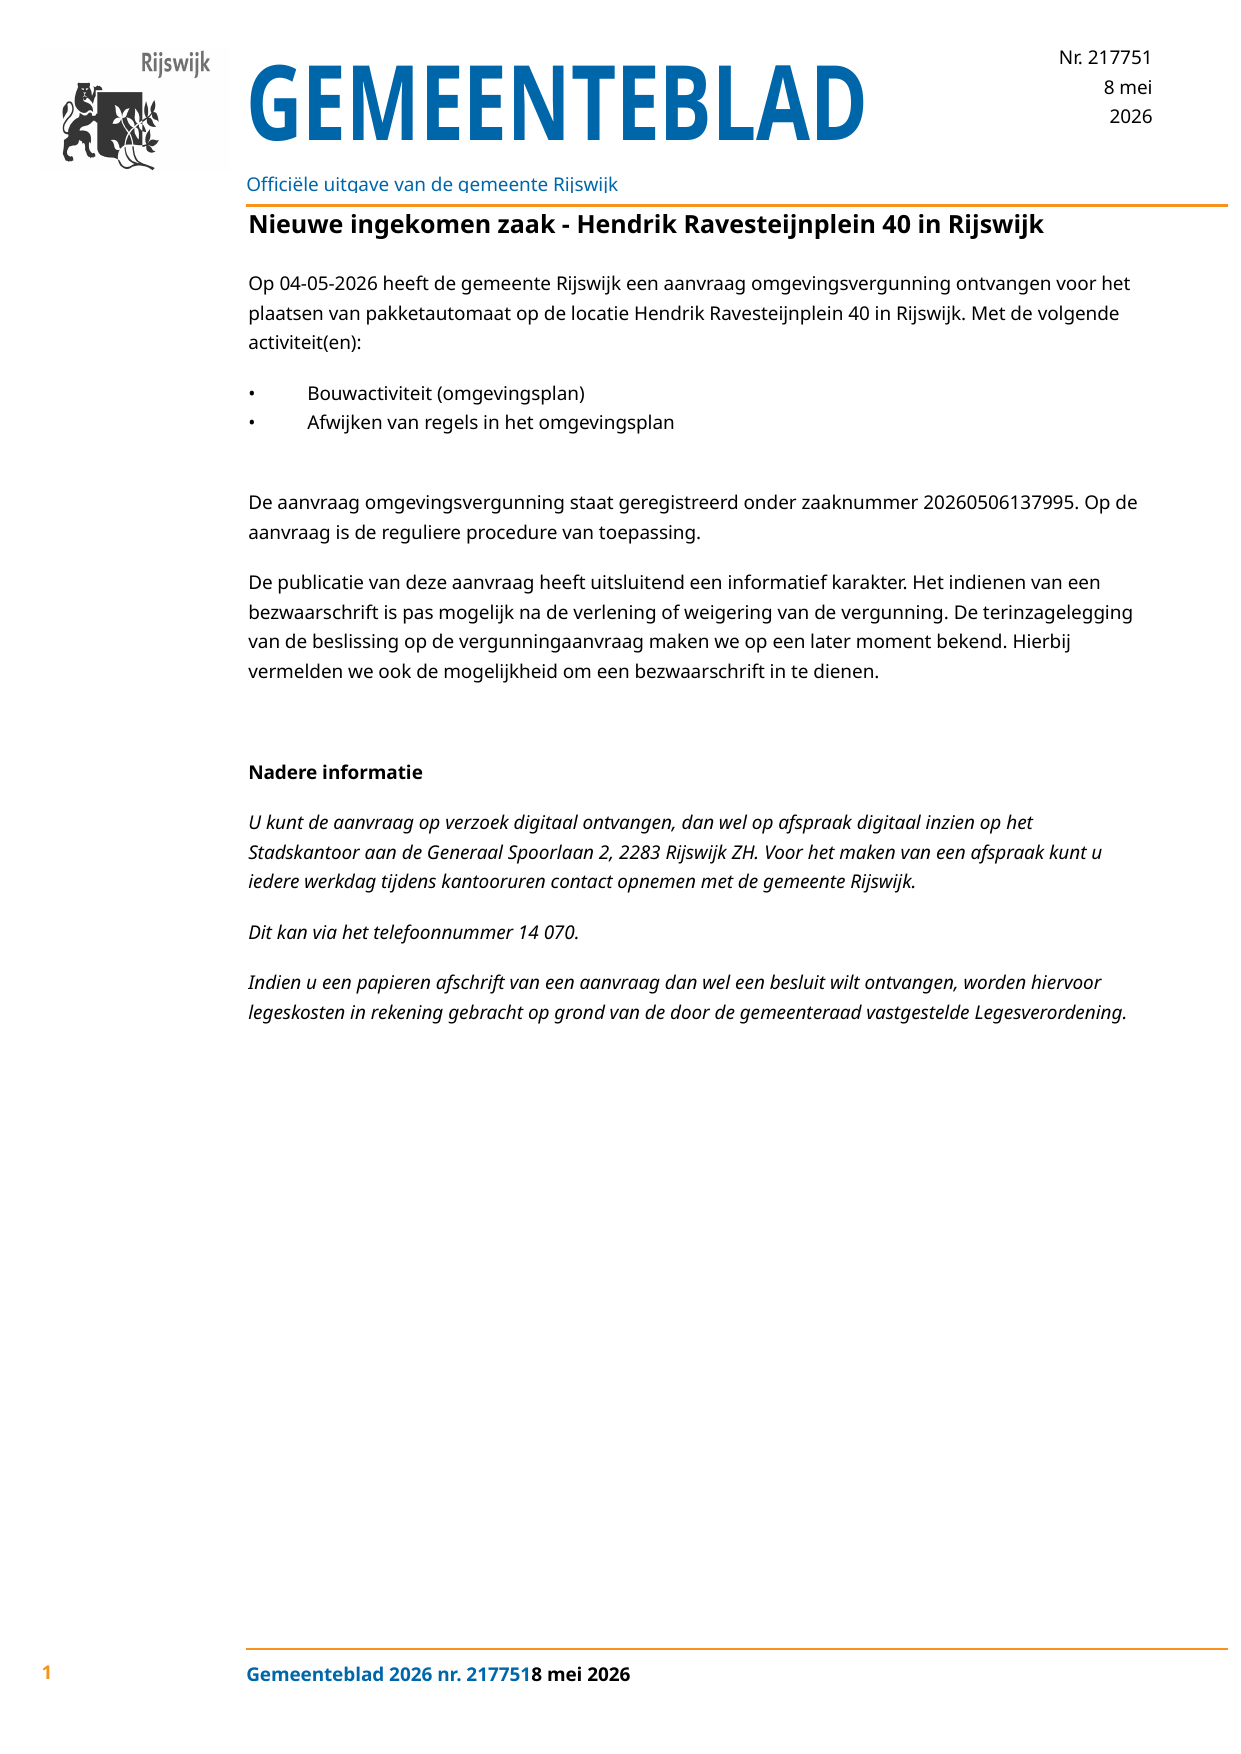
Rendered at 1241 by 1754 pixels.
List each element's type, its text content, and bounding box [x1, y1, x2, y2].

text De aanvraag omgevingsvergunning staat geregistreerd onder zaaknummer 20260506137995. Op de aanvraag is de reguliere procedure van toepassing. [248, 489, 1152, 545]
text U kunt de aanvraag op verzoek digitaal ontvangen, dan wel op afspraak digitaal inzien op het Stadskantoor aan de Generaal Spoorlaan 2, 2283 Rijswijk ZH. Voor het maken van een afspraak kunt u iedere werkdag tijdens kantooruren contact opnemen met de gemeente Rijswijk. [248, 809, 1152, 894]
text Indien u een papieren afschrift van een aanvraag dan wel een besluit wilt ontvangen, worden hiervoor legeskosten in rekening gebracht op grond van de door de gemeenteraad vastgestelde Legesverordening. [248, 969, 1152, 1025]
text De publicatie van deze aanvraag heeft uitsluitend een informatief karakter. Het indienen van een bezwaarschrift is pas mogelijk na de verlening of weigering van de vergunning. De terinzagelegging van de beslissing op de vergunningaanvraag maken we op een later moment bekend. Hierbij vermelden we ook de mogelijkheid om een bezwaarschrift in te dienen. [248, 569, 1152, 684]
text Dit kan via het telefoonnummer 14 070. [248, 919, 1152, 945]
text Nieuwe ingekomen zaak - Hendrik Ravesteijnplein 40 in Rijswijk [248, 207, 1152, 241]
list Bouwactiviteit (omgevingsplan) [248, 380, 1152, 406]
list Afwijken van regels in het omgevingsplan [248, 409, 1152, 435]
text Nadere informatie [248, 759, 1152, 785]
text Op 04-05-2026 heeft de gemeente Rijswijk een aanvraag omgevingsvergunning ontvangen voor het plaatsen van pakketautomaat op de locatie Hendrik Ravesteijnplein 40 in Rijswijk. Met de volgende activiteit(en): [248, 270, 1152, 355]
picture [41, 47, 231, 172]
